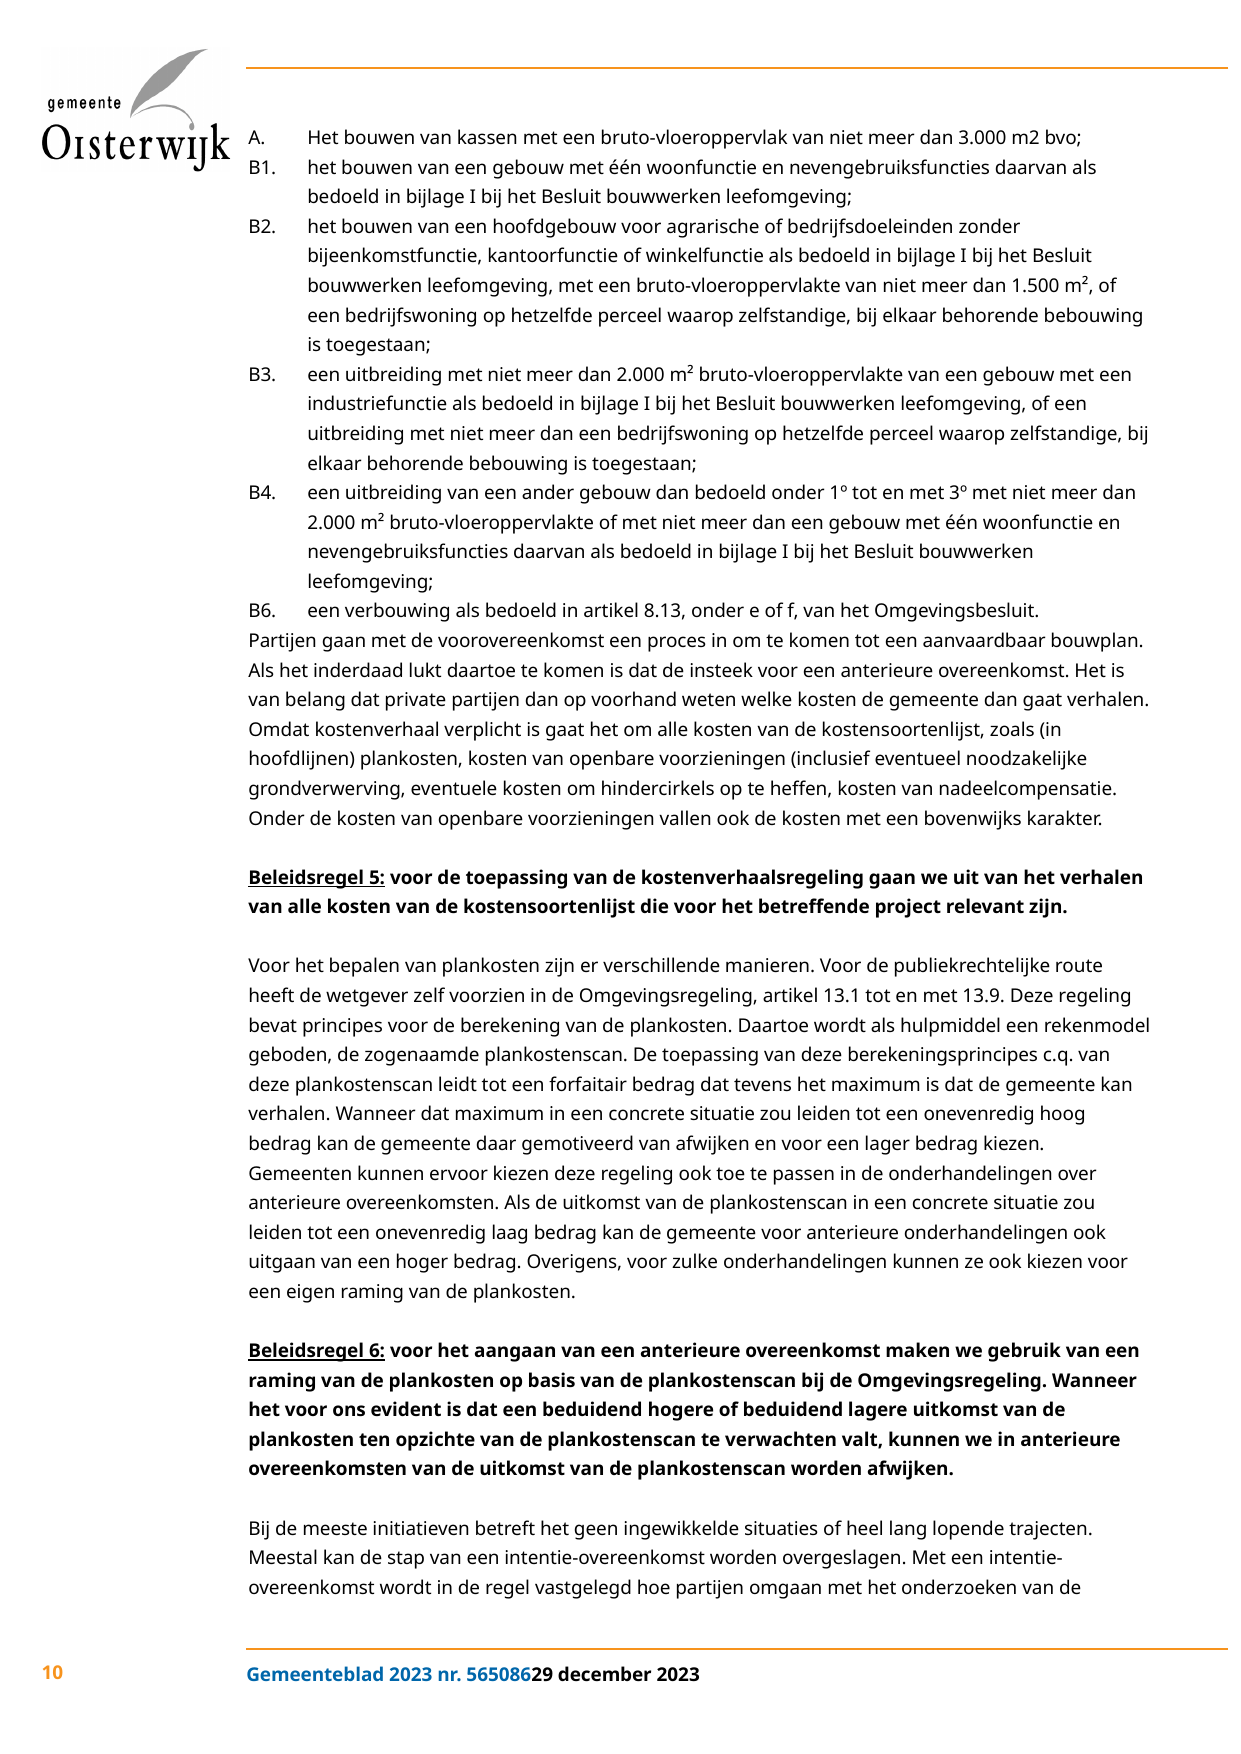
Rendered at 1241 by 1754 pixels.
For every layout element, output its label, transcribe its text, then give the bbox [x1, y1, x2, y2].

text Beleidsregel 6: voor het aangaan van een anterieure overeenkomst maken we gebruik van een raming van de plankosten op basis van de plankostenscan bij de Omgevingsregeling. Wanneer het voor ons evident is dat een beduidend hogere of beduidend lagere uitkomst van de plankosten ten opzichte van de plankostenscan te verwachten valt, kunnen we in anterieure overeenkomsten van de uitkomst van de plankostenscan worden afwijken. [248, 1337, 1152, 1481]
list het bouwen van een gebouw met één woonfunctie en nevengebruiksfuncties daarvan als bedoeld in bijlage I bij het Besluit bouwwerken leefomgeving; [248, 154, 1152, 209]
text Bij de meeste initiatieven betreft het geen ingewikkelde situaties of heel lang lopende trajecten. Meestal kan de stap van een intentie-overeenkomst worden overgeslagen. Met een intentie-overeenkomst wordt in de regel vastgelegd hoe partijen omgaan met het onderzoeken van de [248, 1515, 1152, 1600]
list een uitbreiding met niet meer dan 2.000 m² bruto-vloeroppervlakte van een gebouw met een industriefunctie als bedoeld in bijlage I bij het Besluit bouwwerken leefomgeving, of een uitbreiding met niet meer dan een bedrijfswoning op hetzelfde perceel waarop zelfstandige, bij elkaar behorende bebouwing is toegestaan; [248, 361, 1152, 476]
list het bouwen van een hoofdgebouw voor agrarische of bedrijfsdoeleinden zonder bijeenkomstfunctie, kantoorfunctie of winkelfunctie als bedoeld in bijlage I bij het Besluit bouwwerken leefomgeving, met een bruto-vloeroppervlakte van niet meer dan 1.500 m², of een bedrijfswoning op hetzelfde perceel waarop zelfstandige, bij elkaar behorende bebouwing is toegestaan; [248, 213, 1152, 357]
list Het bouwen van kassen met een bruto-vloeroppervlak van niet meer dan 3.000 m2 bvo; [248, 124, 1152, 150]
text Voor het bepalen van plankosten zijn er verschillende manieren. Voor de publiekrechtelijke route heeft de wetgever zelf voorzien in de Omgevingsregeling, artikel 13.1 tot en met 13.9. Deze regeling bevat principes voor de berekening van de plankosten. Daartoe wordt als hulpmiddel een rekenmodel geboden, de zogenaamde plankostenscan. De toepassing van deze berekeningsprincipes c.q. van deze plankostenscan leidt tot een forfaitair bedrag dat tevens het maximum is dat de gemeente kan verhalen. Wanneer dat maximum in een concrete situatie zou leiden tot een onevenredig hoog bedrag kan de gemeente daar gemotiveerd van afwijken en voor een lager bedrag kiezen. Gemeenten kunnen ervoor kiezen deze regeling ook toe te passen in de onderhandelingen over anterieure overeenkomsten. Als de uitkomst van de plankostenscan in een concrete situatie zou leiden tot een onevenredig laag bedrag kan de gemeente voor anterieure onderhandelingen ook uitgaan van een hoger bedrag. Overigens, voor zulke onderhandelingen kunnen ze ook kiezen voor een eigen raming van de plankosten. [248, 953, 1152, 1304]
list een verbouwing als bedoeld in artikel 8.13, onder e of f, van het Omgevingsbesluit. [248, 598, 1152, 623]
list een uitbreiding van een ander gebouw dan bedoeld onder 1º tot en met 3º met niet meer dan 2.000 m² bruto-vloeroppervlakte of met niet meer dan een gebouw met één woonfunctie en nevengebruiksfuncties daarvan als bedoeld in bijlage I bij het Besluit bouwwerken leefomgeving; [248, 479, 1152, 594]
text Beleidsregel 5: voor de toepassing van de kostenverhaalsregeling gaan we uit van het verhalen van alle kosten van de kostensoortenlijst die voor het betreffende project relevant zijn. [248, 864, 1152, 919]
text Partijen gaan met de voorovereenkomst een proces in om te komen tot een aanvaardbaar bouwplan. Als het inderdaad lukt daartoe te komen is dat de insteek voor een anterieure overeenkomst. Het is van belang dat private partijen dan op voorhand weten welke kosten de gemeente dan gaat verhalen. Omdat kostenverhaal verplicht is gaat het om alle kosten van de kostensoortenlijst, zoals (in hoofdlijnen) plankosten, kosten van openbare voorzieningen (inclusief eventueel noodzakelijke grondverwerving, eventuele kosten om hindercirkels op te heffen, kosten van nadeelcompensatie. Onder de kosten van openbare voorzieningen vallen ook de kosten met een bovenwijks karakter. [248, 627, 1152, 831]
picture [41, 47, 231, 172]
